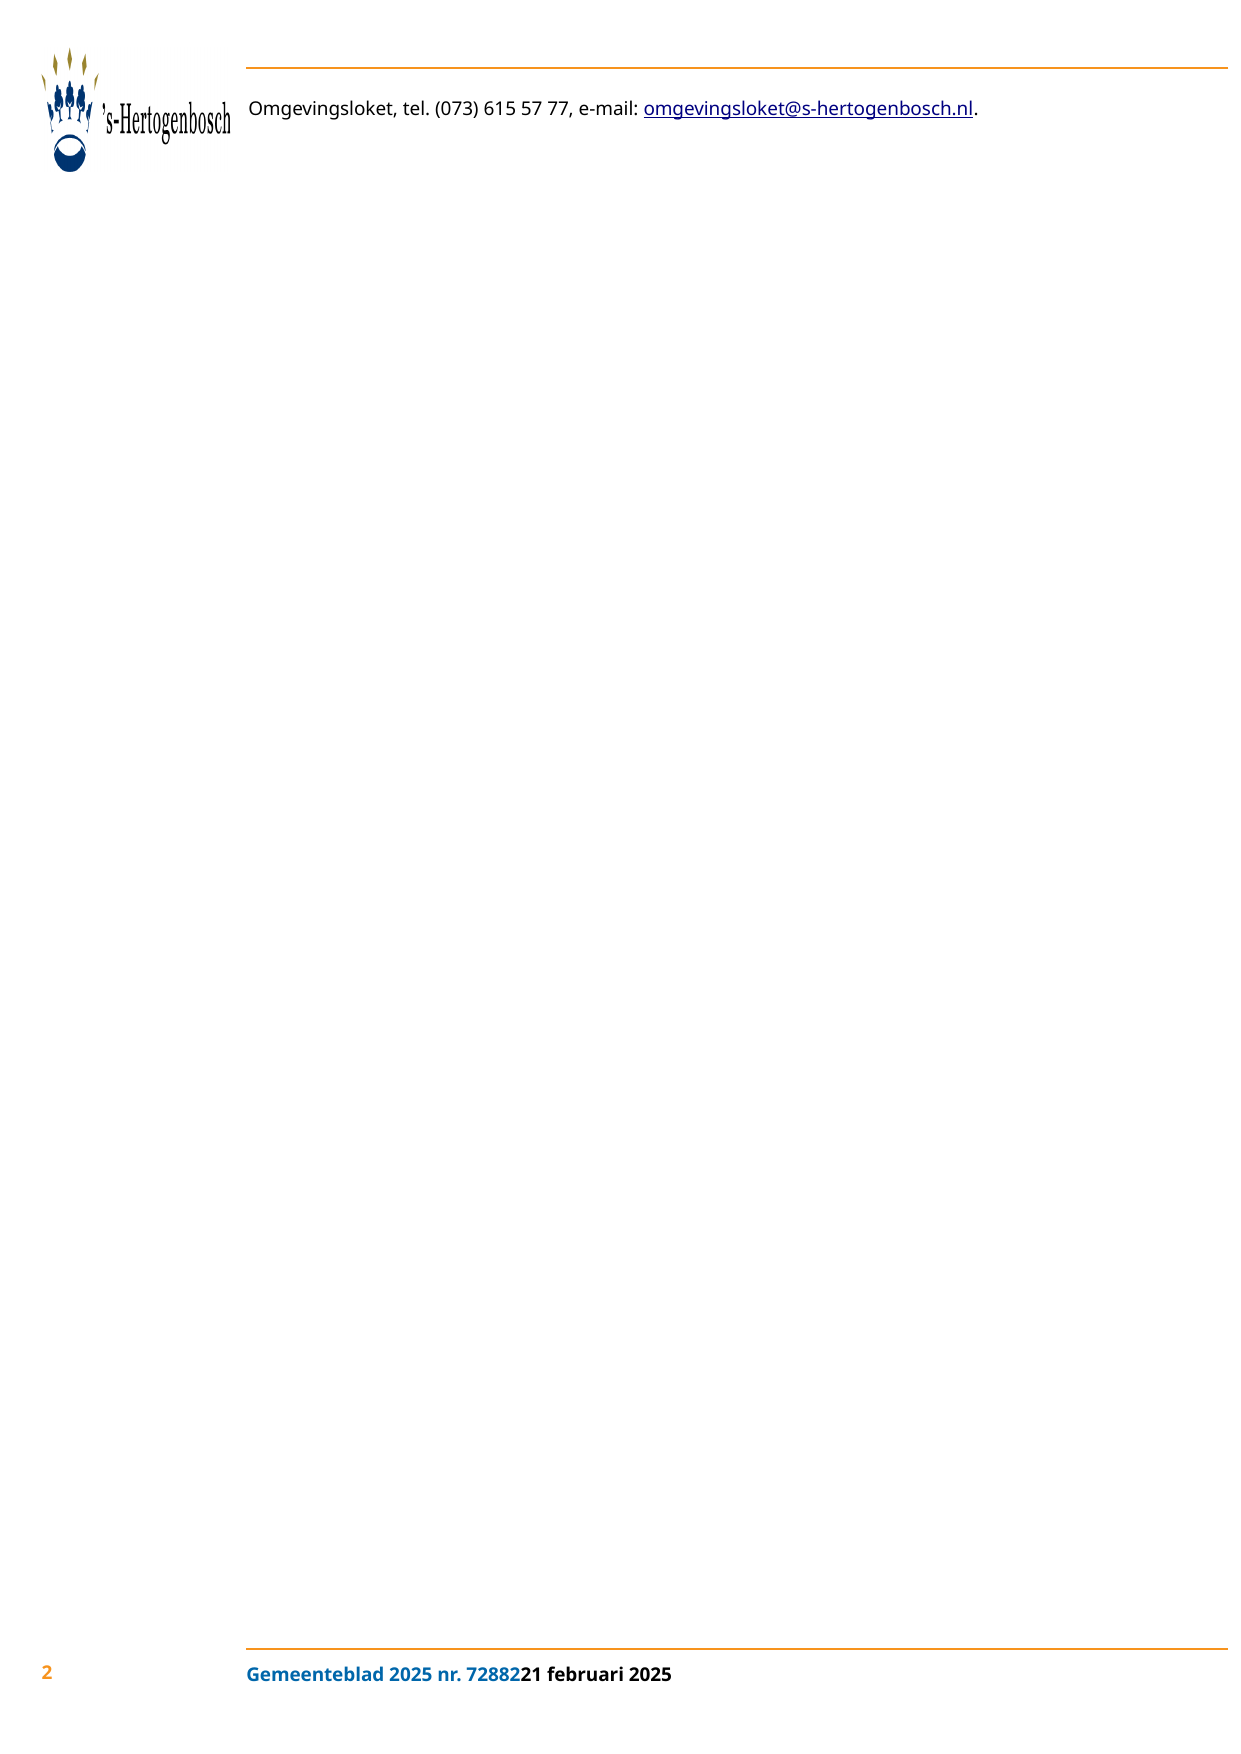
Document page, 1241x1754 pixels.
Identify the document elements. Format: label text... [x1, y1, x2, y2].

text Omgevingsloket, tel. (073) 615 57 77, e-mail: omgevingsloket@s-hertogenbosch.nl. [248, 95, 1152, 121]
picture [41, 47, 231, 172]
